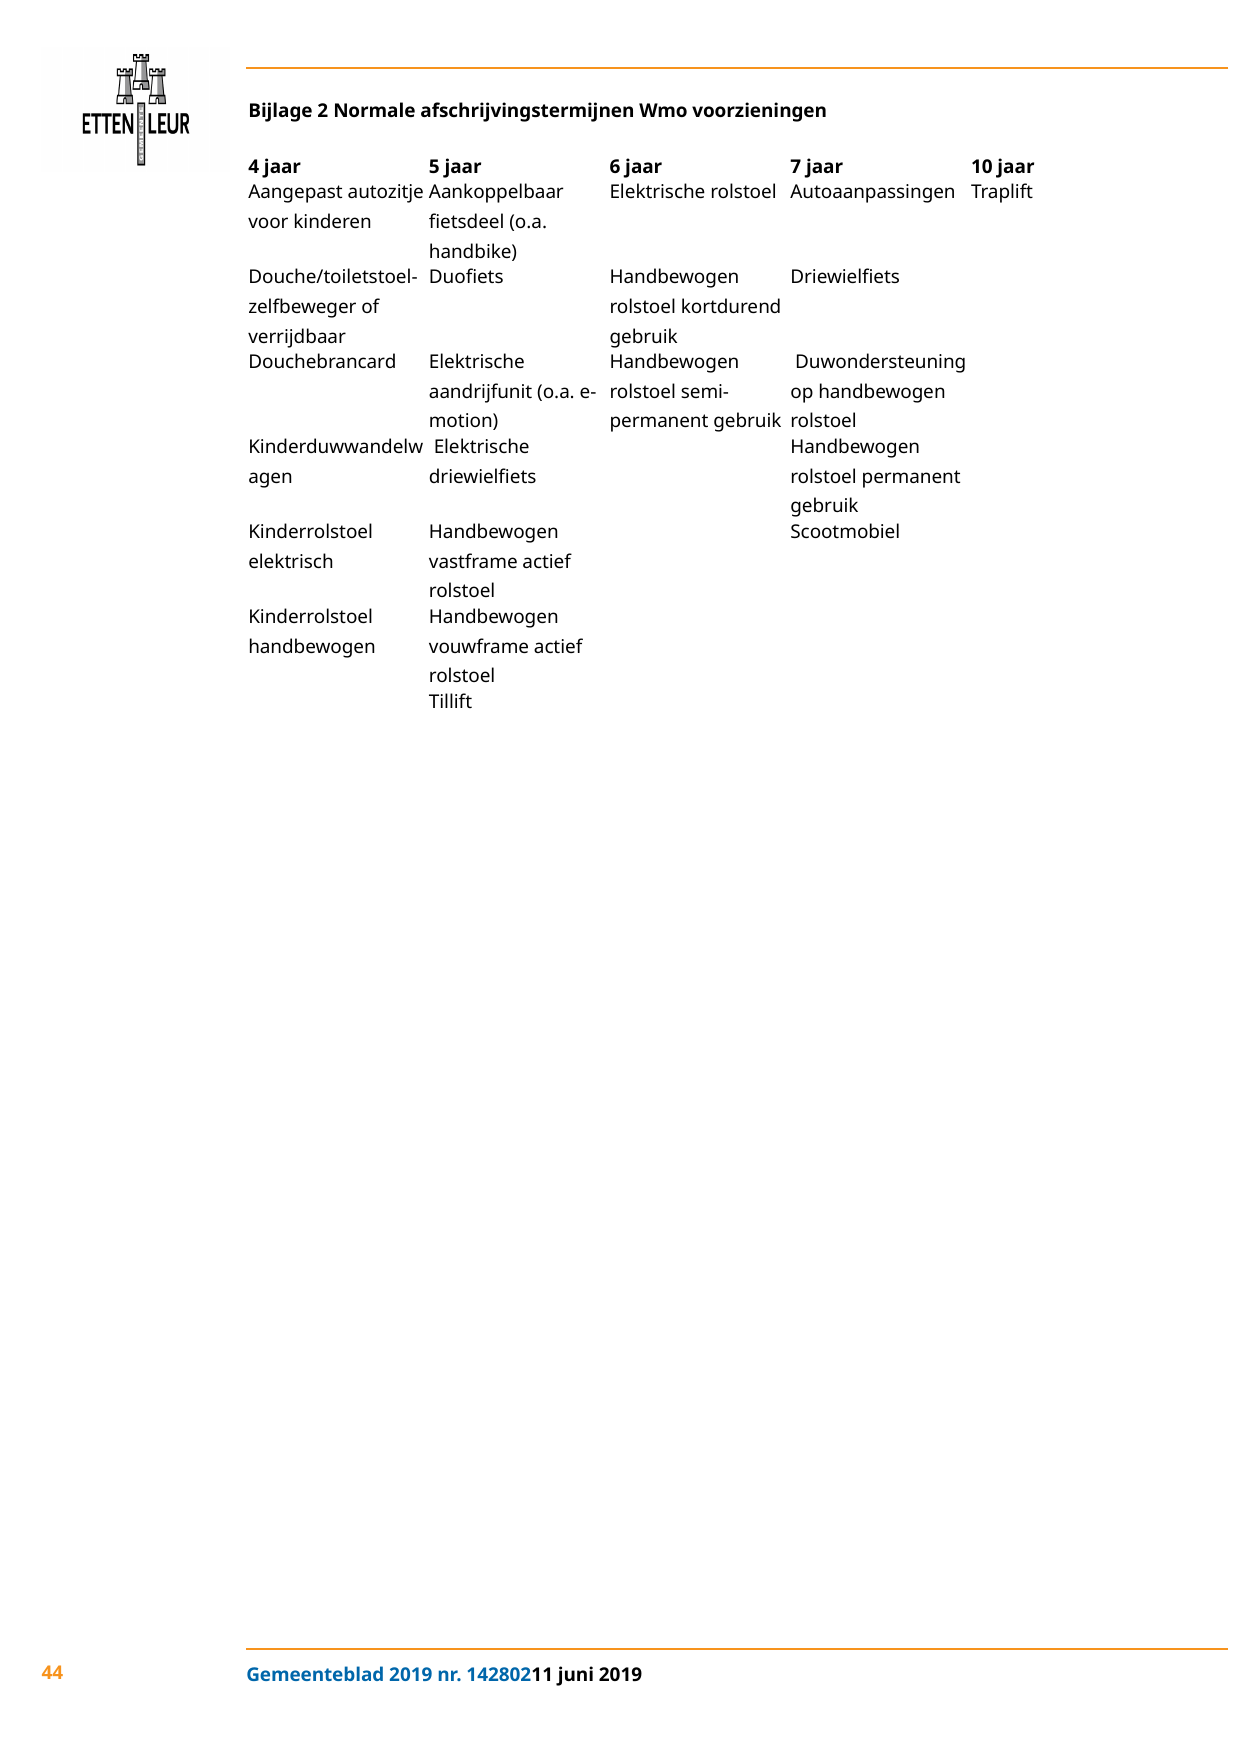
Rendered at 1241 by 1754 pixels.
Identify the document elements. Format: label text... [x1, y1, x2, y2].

table_cell Handbewogen rolstoel kortdurend gebruik [609, 264, 790, 348]
table_cell Elektrische driewielfiets [429, 434, 609, 518]
table_cell Kinderrolstoel handbewogen [248, 603, 429, 688]
table_header 6 jaar [609, 153, 790, 179]
table_cell Kinderrolstoel elektrisch [248, 518, 429, 603]
table_cell Autoaanpassingen [790, 179, 971, 264]
table_cell Tillift [429, 688, 609, 714]
table_cell Handbewogen rolstoel permanent gebruik [790, 434, 971, 518]
table_cell Douchebrancard [248, 349, 429, 433]
table_cell [971, 688, 1152, 714]
table_cell Aangepast autozitje voor kinderen [248, 179, 429, 264]
table_cell [790, 688, 971, 714]
table_cell [609, 603, 790, 688]
table_cell [609, 688, 790, 714]
table_cell Douche/toiletstoel-zelfbeweger of verrijdbaar [248, 264, 429, 348]
table_cell [971, 264, 1152, 348]
table_cell Elektrische rolstoel [609, 179, 790, 264]
table_cell Handbewogen vouwframe actief rolstoel [429, 603, 609, 688]
table_cell Handbewogen rolstoel semi-permanent gebruik [609, 349, 790, 433]
text Bijlage 2 Normale afschrijvingstermijnen Wmo voorzieningen [248, 95, 1152, 123]
table_cell [609, 518, 790, 603]
table_cell Duofiets [429, 264, 609, 348]
table_cell [971, 434, 1152, 518]
table_cell [971, 349, 1152, 433]
table_header 10 jaar [971, 153, 1152, 179]
table_cell [971, 518, 1152, 603]
table_cell Elektrische aandrijfunit (o.a. e-motion) [429, 349, 609, 433]
table_cell Driewielfiets [790, 264, 971, 348]
table_cell Scootmobiel [790, 518, 971, 603]
table_cell [609, 434, 790, 518]
table_cell Kinderduwwandelwagen [248, 434, 429, 518]
table_header 5 jaar [429, 153, 609, 179]
table_cell Handbewogen vastframe actief rolstoel [429, 518, 609, 603]
picture [41, 47, 231, 172]
table_cell Aankoppelbaar fietsdeel (o.a. handbike) [429, 179, 609, 264]
table_cell [790, 603, 971, 688]
table_cell [971, 603, 1152, 688]
table_header 4 jaar [248, 153, 429, 179]
table_header 7 jaar [790, 153, 971, 179]
table_cell [248, 688, 429, 714]
table_cell Traplift [971, 179, 1152, 264]
table_cell Duwondersteuning op handbewogen rolstoel [790, 349, 971, 433]
